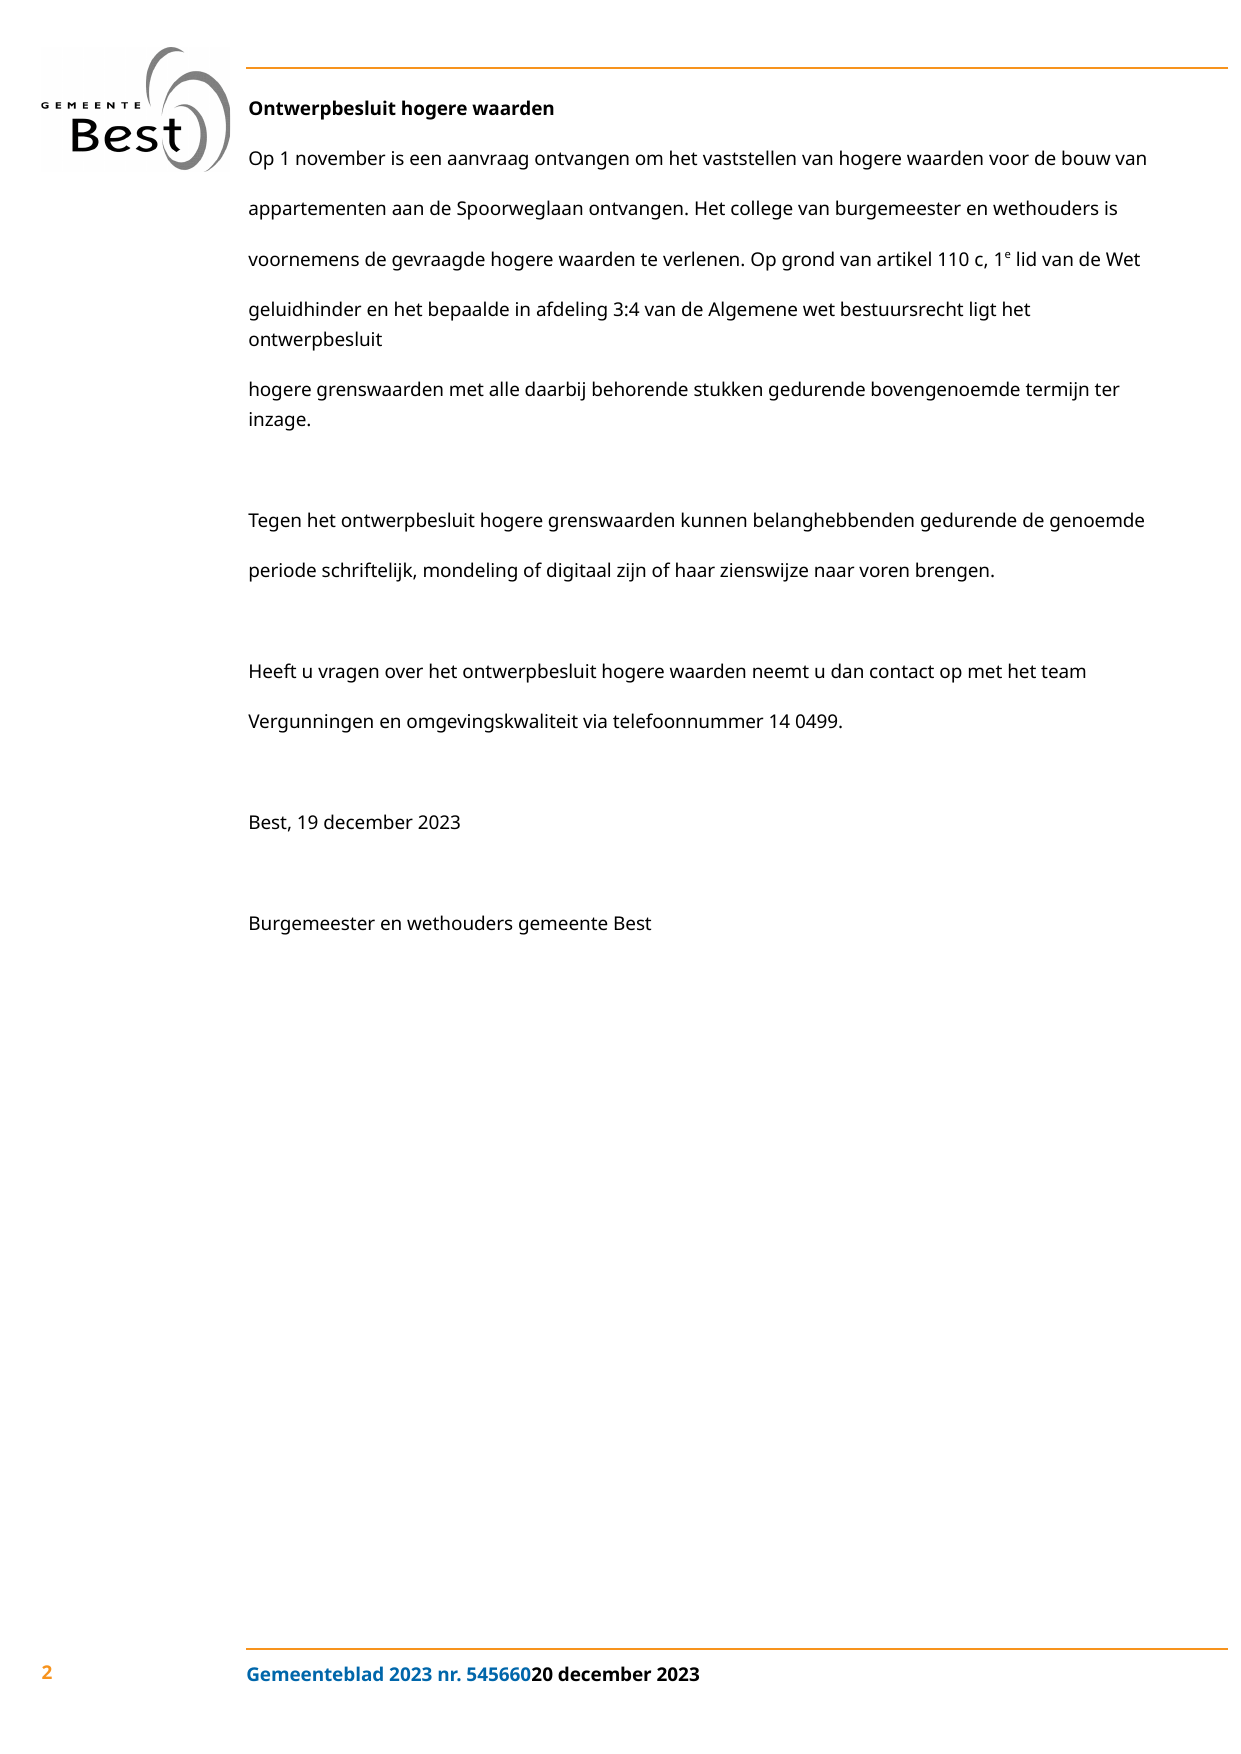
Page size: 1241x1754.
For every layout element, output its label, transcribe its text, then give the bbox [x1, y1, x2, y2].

text voornemens de gevraagde hogere waarden te verlenen. Op grond van artikel 110 c, 1e lid van de Wet [248, 246, 1152, 272]
text hogere grenswaarden met alle daarbij behorende stukken gedurende bovengenoemde termijn ter inzage. [248, 376, 1152, 432]
text Ontwerpbesluit hogere waarden [248, 95, 1152, 121]
text Heeft u vragen over het ontwerpbesluit hogere waarden neemt u dan contact op met het team [248, 658, 1152, 684]
picture [41, 47, 231, 172]
text geluidhinder en het bepaalde in afdeling 3:4 van de Algemene wet bestuursrecht ligt het ontwerpbesluit [248, 296, 1152, 352]
text periode schriftelijk, mondeling of digitaal zijn of haar zienswijze naar voren brengen. [248, 557, 1152, 583]
text Op 1 november is een aanvraag ontvangen om het vaststellen van hogere waarden voor de bouw van [248, 145, 1152, 171]
text appartementen aan de Spoorweglaan ontvangen. Het college van burgemeester en wethouders is [248, 196, 1152, 221]
text Burgemeester en wethouders gemeente Best [248, 910, 1152, 936]
text Vergunningen en omgevingskwaliteit via telefoonnummer 14 0499. [248, 708, 1152, 734]
text Tegen het ontwerpbesluit hogere grenswaarden kunnen belanghebbenden gedurende de genoemde [248, 507, 1152, 533]
text Best, 19 december 2023 [248, 809, 1152, 835]
